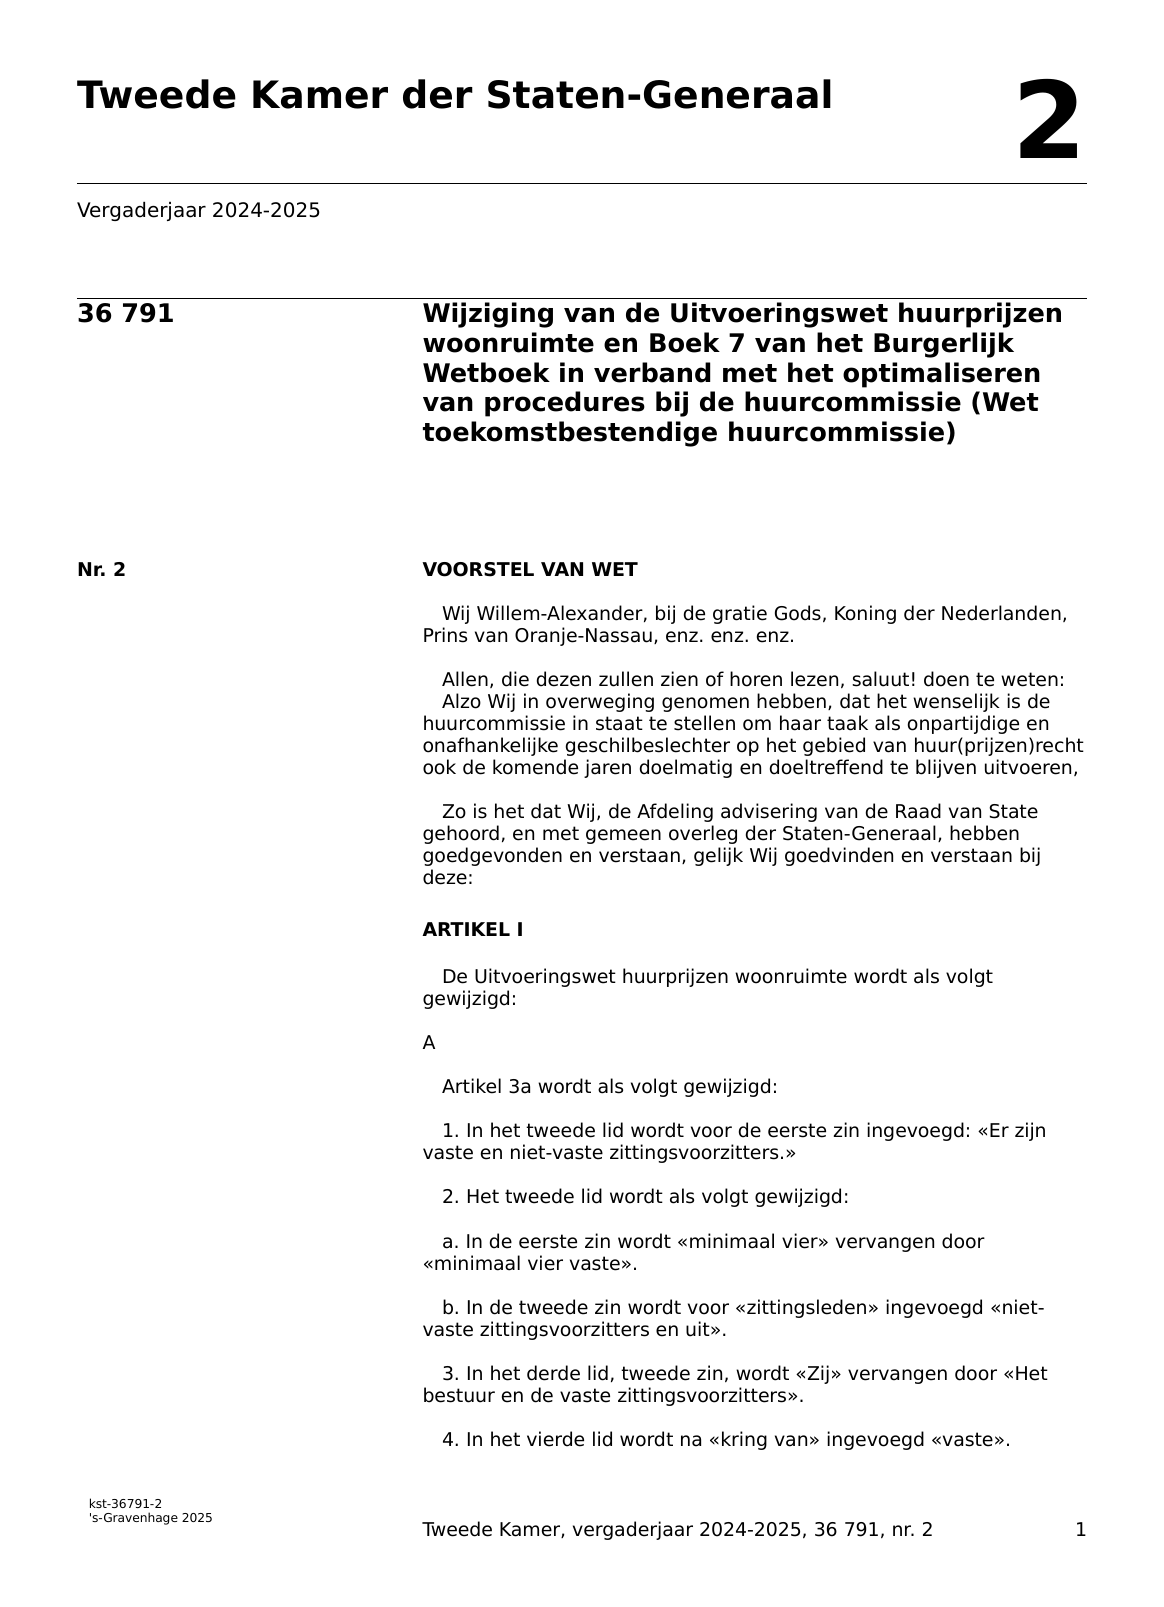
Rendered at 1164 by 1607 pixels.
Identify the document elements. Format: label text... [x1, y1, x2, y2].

table_header 2 [886, 59, 1087, 183]
text Allen, die dezen zullen zien of horen lezen, saluut! doen te weten: [422, 669, 1087, 691]
text b. In de tweede zin wordt voor «zittingsleden» ingevoegd «niet-vaste zittingsvoorzitters en uit». [422, 1297, 1087, 1341]
text Zo is het dat Wij, de Afdeling advisering van de Raad van State gehoord, en met gemeen overleg der Staten-Generaal, hebben goedgevonden en verstaan, gelijk Wij goedvinden en verstaan bij deze: [422, 801, 1087, 889]
subtitle 36 791 Wijziging van de Uitvoeringswet huurprijzen woonruimte en Boek 7 van het Burgerlijk Wetboek in verband met het optimaliseren van procedures bij de huurcommissie (Wet toekomstbestendige huurcommissie) [77, 299, 1087, 447]
table_cell Vergaderjaar 2024-2025 [77, 184, 1087, 298]
text Alzo Wij in overweging genomen hebben, dat het wenselijk is de huurcommissie in staat te stellen om haar taak als onpartijdige en onafhankelijke geschilbeslechter op het gebied van huur(prijzen)recht ook de komende jaren doelmatig en doeltreffend te blijven uitvoeren, [422, 691, 1087, 779]
text De Uitvoeringswet huurprijzen woonruimte wordt als volgt gewijzigd: [422, 966, 1087, 1010]
text a. In de eerste zin wordt «minimaal vier» vervangen door «minimaal vier vaste». [422, 1231, 1087, 1274]
table_header Tweede Kamer der Staten-Generaal [77, 59, 886, 183]
text 2. Het tweede lid wordt als volgt gewijzigd: [422, 1186, 1087, 1208]
text A [422, 1032, 1087, 1054]
subtitle ARTIKEL I [422, 919, 1087, 941]
text Artikel 3a wordt als volgt gewijzigd: [422, 1076, 1087, 1098]
subtitle Nr. 2 VOORSTEL VAN WET [77, 558, 1087, 580]
text 3. In het derde lid, tweede zin, wordt «Zij» vervangen door «Het bestuur en de vaste zittingsvoorzitters». [422, 1363, 1087, 1407]
text 4. In het vierde lid wordt na «kring van» ingevoegd «vaste». [422, 1429, 1087, 1451]
text kst-36791-2 [88, 1497, 323, 1511]
text Wij Willem-Alexander, bij de gratie Gods, Koning der Nederlanden, Prins van Oranje-Nassau, enz. enz. enz. [422, 603, 1087, 647]
text 's-Gravenhage 2025 [88, 1511, 323, 1525]
text 1. In het tweede lid wordt voor de eerste zin ingevoegd: «Er zijn vaste en niet-vaste zittingsvoorzitters.» [422, 1120, 1087, 1164]
